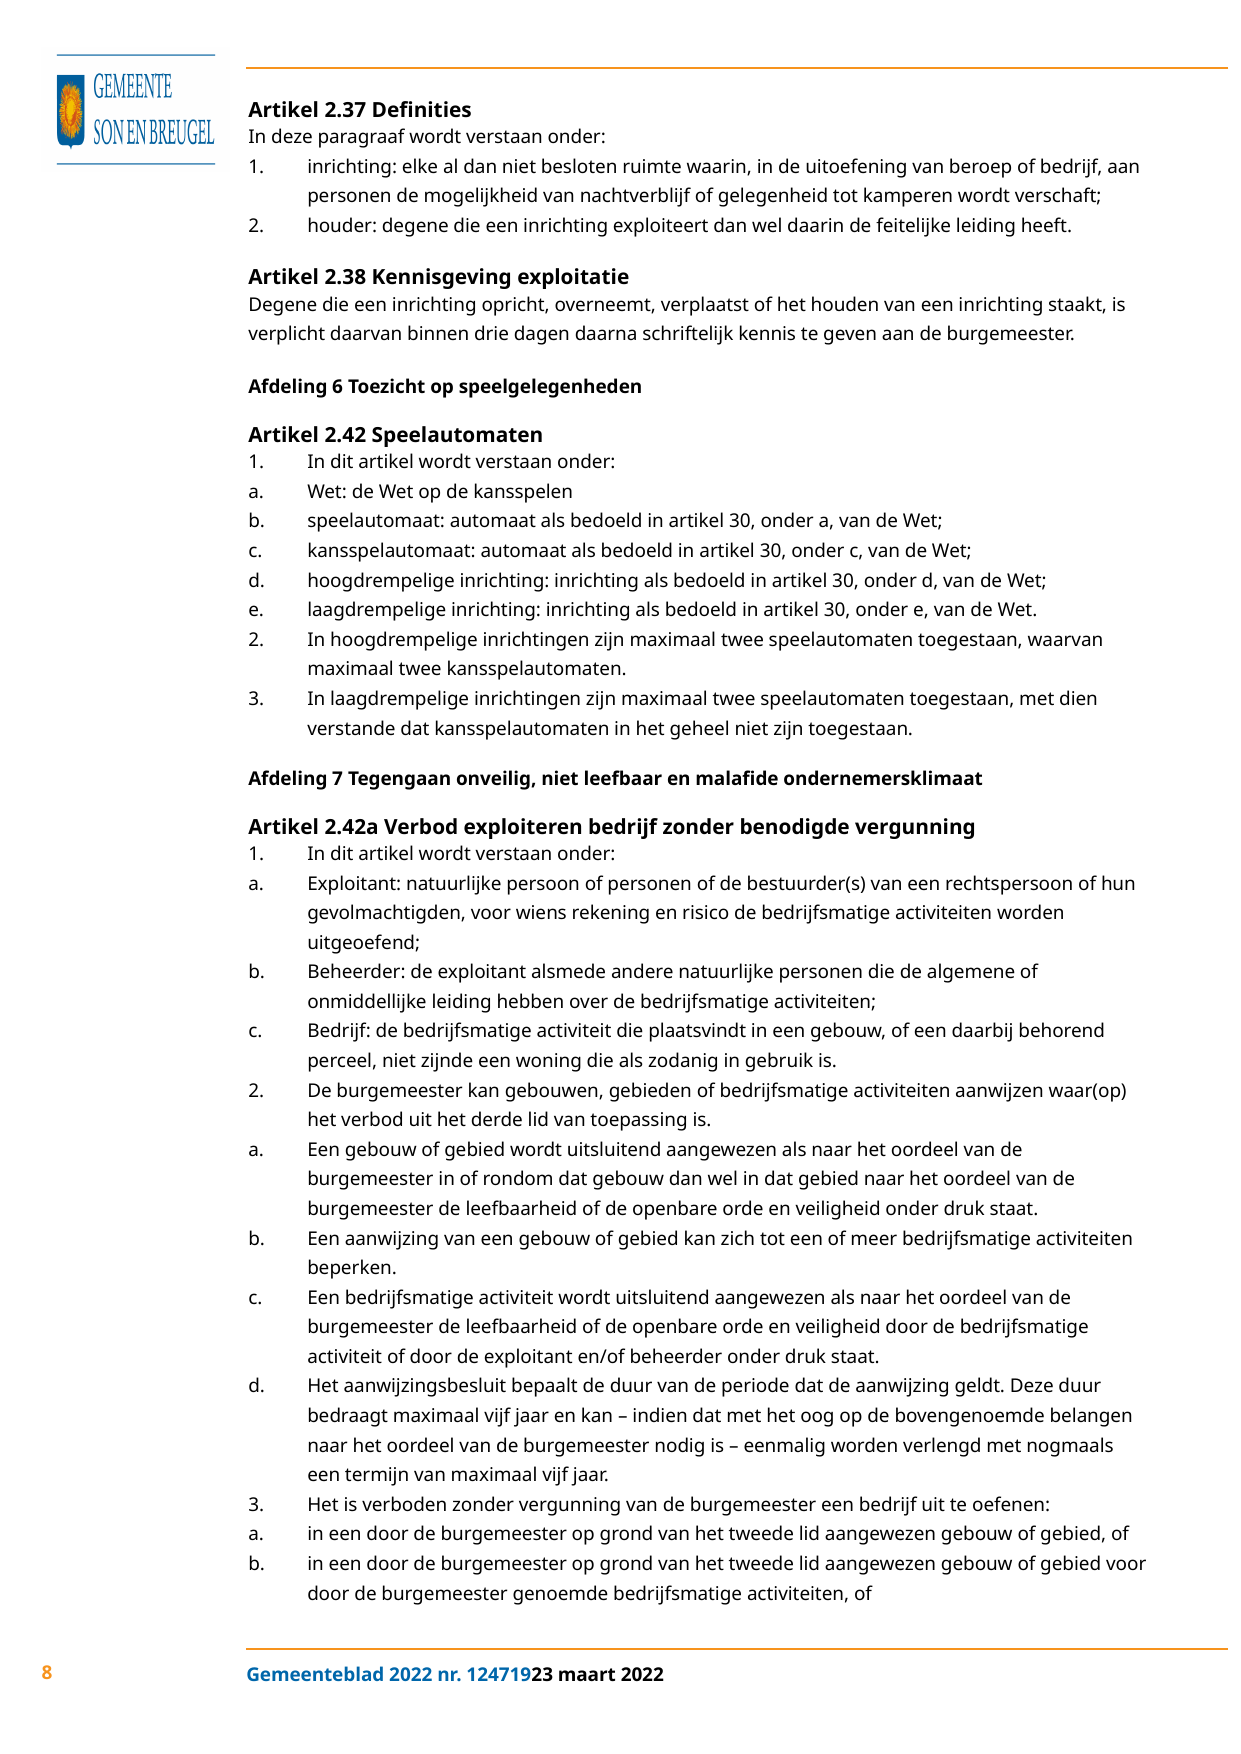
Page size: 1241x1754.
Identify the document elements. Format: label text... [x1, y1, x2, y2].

list in een door de burgemeester op grond van het tweede lid aangewezen gebouw of gebied, of [248, 1521, 1152, 1546]
list Wet: de Wet op de kansspelen [248, 478, 1152, 504]
list Een aanwijzing van een gebouw of gebied kan zich tot een of meer bedrijfsmatige activiteiten beperken. [248, 1225, 1152, 1280]
list houder: degene die een inrichting exploiteert dan wel daarin de feitelijke leiding heeft. [248, 212, 1152, 238]
list hoogdrempelige inrichting: inrichting als bedoeld in artikel 30, onder d, van de Wet; [248, 567, 1152, 593]
list Beheerder: de exploitant alsmede andere natuurlijke personen die de algemene of onmiddellijke leiding hebben over de bedrijfsmatige activiteiten; [248, 958, 1152, 1014]
text Artikel 2.37 Definities [248, 95, 1152, 123]
list speelautomaat: automaat als bedoeld in artikel 30, onder a, van de Wet; [248, 508, 1152, 533]
text Afdeling 7 Tegengaan onveilig, niet leefbaar en malafide ondernemersklimaat [248, 765, 1152, 791]
text Degene die een inrichting opricht, overneemt, verplaatst of het houden van een inrichting staakt, is verplicht daarvan binnen drie dagen daarna schriftelijk kennis te geven aan de burgemeester. [248, 291, 1152, 346]
text Artikel 2.38 Kennisgeving exploitatie [248, 262, 1152, 291]
list Het aanwijzingsbesluit bepaalt de duur van de periode dat de aanwijzing geldt. Deze duur bedraagt maximaal vijf jaar en kan – indien dat met het oog op de bovengenoemde belangen naar het oordeel van de burgemeester nodig is – eenmalig worden verlengd met nogmaals een termijn van maximaal vijf jaar. [248, 1373, 1152, 1487]
list Exploitant: natuurlijke persoon of personen of de bestuurder(s) van een rechtspersoon of hun gevolmachtigden, voor wiens rekening en risico de bedrijfsmatige activiteiten worden uitgeoefend; [248, 870, 1152, 955]
list In hoogdrempelige inrichtingen zijn maximaal twee speelautomaten toegestaan, waarvan maximaal twee kansspelautomaten. [248, 626, 1152, 681]
text Afdeling 6 Toezicht op speelgelegenheden [248, 371, 1152, 399]
list De burgemeester kan gebouwen, gebieden of bedrijfsmatige activiteiten aanwijzen waar(op) het verbod uit het derde lid van toepassing is. [248, 1077, 1152, 1132]
picture [41, 47, 231, 172]
list inrichting: elke al dan niet besloten ruimte waarin, in de uitoefening van beroep of bedrijf, aan personen de mogelijkheid van nachtverblijf of gelegenheid tot kamperen wordt verschaft; [248, 153, 1152, 208]
list In dit artikel wordt verstaan onder: [248, 448, 1152, 474]
list in een door de burgemeester op grond van het tweede lid aangewezen gebouw of gebied voor door de burgemeester genoemde bedrijfsmatige activiteiten, of [248, 1550, 1152, 1606]
list kansspelautomaat: automaat als bedoeld in artikel 30, onder c, van de Wet; [248, 537, 1152, 563]
list Het is verboden zonder vergunning van de burgemeester een bedrijf uit te oefenen: [248, 1491, 1152, 1517]
text In deze paragraaf wordt verstaan onder: [248, 123, 1152, 149]
text Artikel 2.42a Verbod exploiteren bedrijf zonder benodigde vergunning [248, 812, 1152, 840]
text Artikel 2.42 Speelautomaten [248, 420, 1152, 448]
list Een gebouw of gebied wordt uitsluitend aangewezen als naar het oordeel van de burgemeester in of rondom dat gebouw dan wel in dat gebied naar het oordeel van de burgemeester de leefbaarheid of de openbare orde en veiligheid onder druk staat. [248, 1136, 1152, 1221]
list Bedrijf: de bedrijfsmatige activiteit die plaatsvindt in een gebouw, of een daarbij behorend perceel, niet zijnde een woning die als zodanig in gebruik is. [248, 1018, 1152, 1073]
list In dit artikel wordt verstaan onder: [248, 840, 1152, 866]
list laagdrempelige inrichting: inrichting als bedoeld in artikel 30, onder e, van de Wet. [248, 596, 1152, 622]
list Een bedrijfsmatige activiteit wordt uitsluitend aangewezen als naar het oordeel van de burgemeester de leefbaarheid of de openbare orde en veiligheid door de bedrijfsmatige activiteit of door de exploitant en/of beheerder onder druk staat. [248, 1284, 1152, 1369]
list In laagdrempelige inrichtingen zijn maximaal twee speelautomaten toegestaan, met dien verstande dat kansspelautomaten in het geheel niet zijn toegestaan. [248, 685, 1152, 741]
